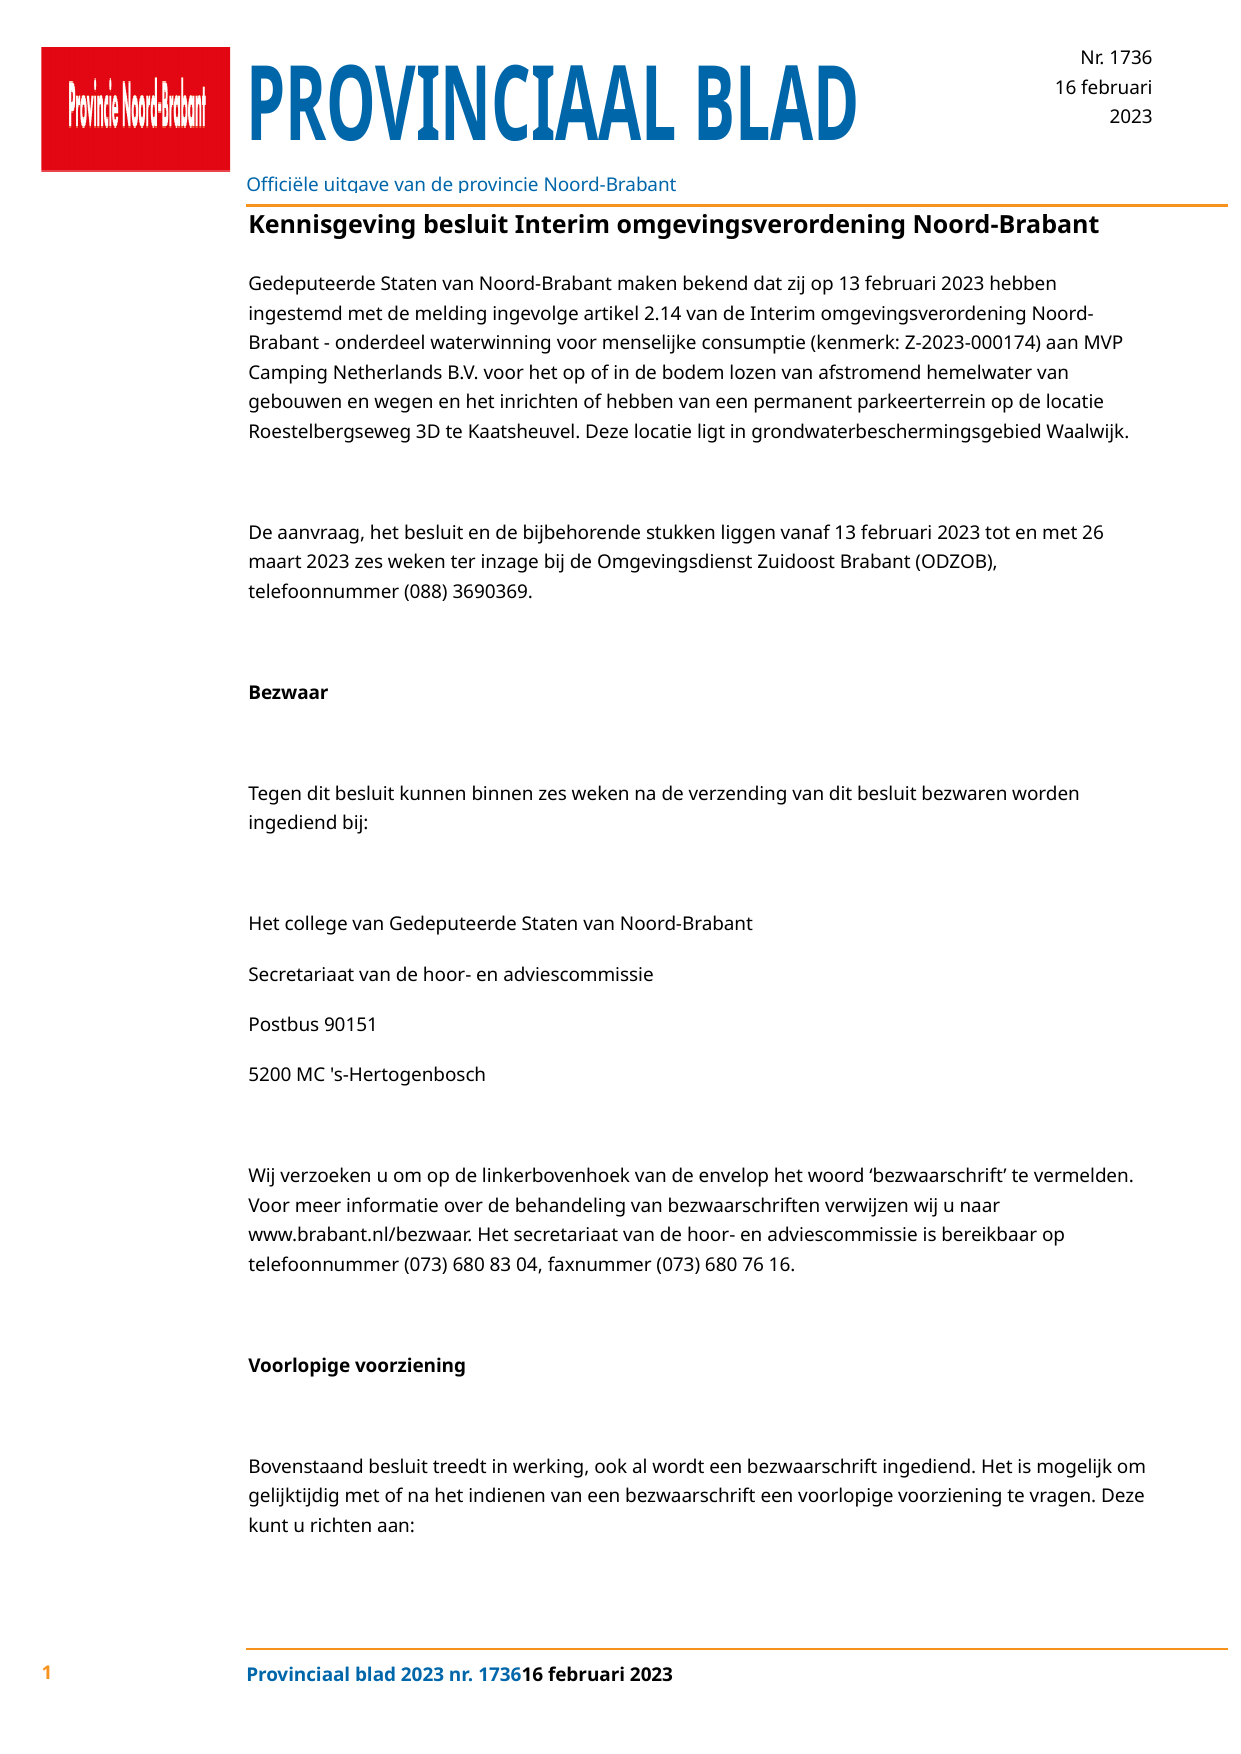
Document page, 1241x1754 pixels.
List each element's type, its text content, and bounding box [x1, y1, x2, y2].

picture [41, 47, 231, 172]
text Voorlopige voorziening [248, 1352, 1152, 1378]
text Bezwaar [248, 679, 1152, 705]
text Bovenstaand besluit treedt in werking, ook al wordt een bezwaarschrift ingediend. Het is mogelijk om gelijktijdig met of na het indienen van een bezwaarschrift een voorlopige voorziening te vragen. Deze kunt u richten aan: [248, 1453, 1152, 1538]
text 5200 MC 's-Hertogenbosch [248, 1062, 1152, 1087]
text Tegen dit besluit kunnen binnen zes weken na de verzending van dit besluit bezwaren worden ingediend bij: [248, 780, 1152, 835]
text Gedeputeerde Staten van Noord-Brabant maken bekend dat zij op 13 februari 2023 hebben ingestemd met de melding ingevolge artikel 2.14 van de Interim omgevingsverordening Noord-Brabant - onderdeel waterwinning voor menselijke consumptie (kenmerk: Z-2023-000174) aan MVP Camping Netherlands B.V. voor het op of in de bodem lozen van afstromend hemelwater van gebouwen en wegen en het inrichten of hebben van een permanent parkeerterrein op de locatie Roestelbergseweg 3D te Kaatsheuvel. Deze locatie ligt in grondwaterbeschermingsgebied Waalwijk. [248, 270, 1152, 444]
text Secretariaat van de hoor- en adviescommissie [248, 961, 1152, 986]
text Het college van Gedeputeerde Staten van Noord-Brabant [248, 910, 1152, 936]
text Wij verzoeken u om op de linkerbovenhoek van de envelop het woord ‘bezwaarschrift’ te vermelden. Voor meer informatie over de behandeling van bezwaarschriften verwijzen wij u naar www.brabant.nl/bezwaar. Het secretariaat van de hoor- en adviescommissie is bereikbaar op telefoonnummer (073) 680 83 04, faxnummer (073) 680 76 16. [248, 1162, 1152, 1277]
text Kennisgeving besluit Interim omgevingsverordening Noord-Brabant [248, 207, 1152, 241]
text Postbus 90151 [248, 1011, 1152, 1037]
text De aanvraag, het besluit en de bijbehorende stukken liggen vanaf 13 februari 2023 tot en met 26 maart 2023 zes weken ter inzage bij de Omgevingsdienst Zuidoost Brabant (ODZOB), telefoonnummer (088) 3690369. [248, 519, 1152, 604]
